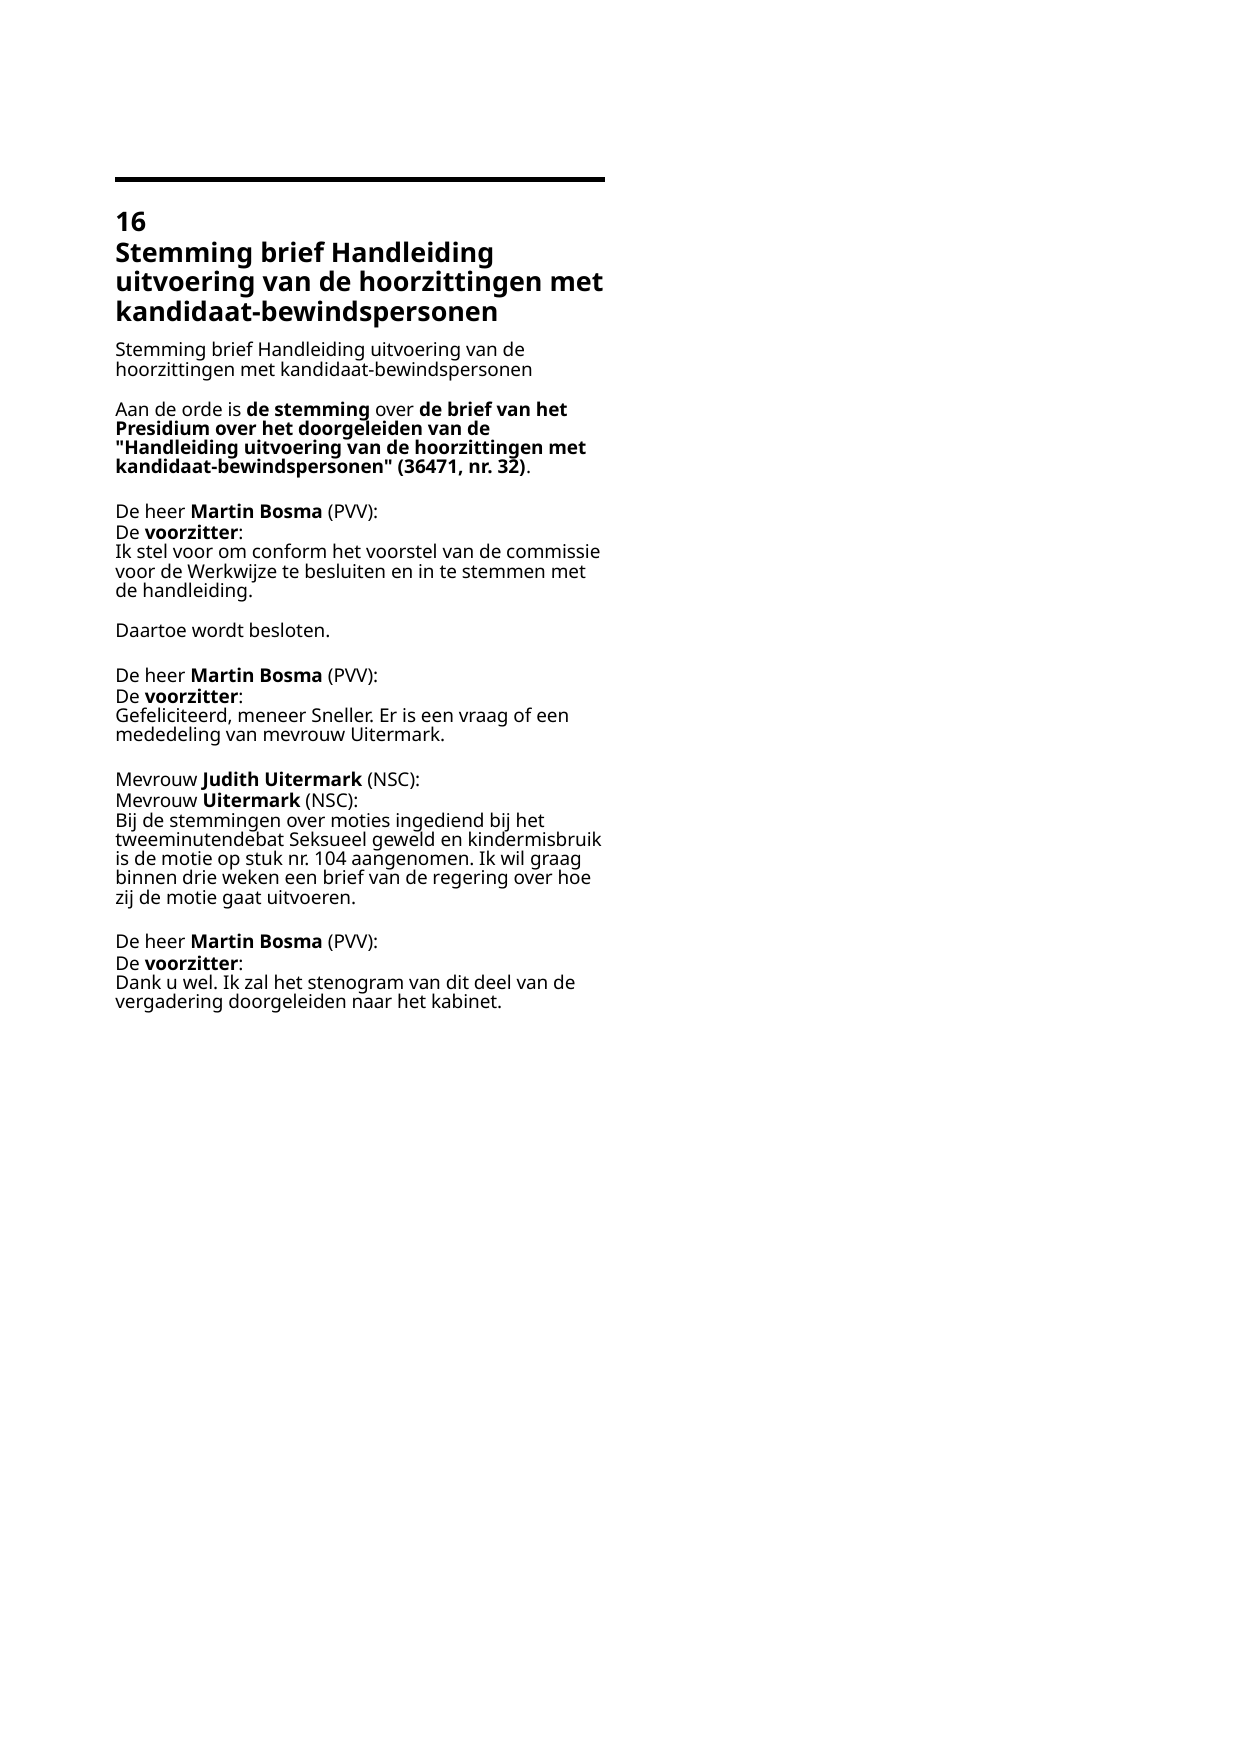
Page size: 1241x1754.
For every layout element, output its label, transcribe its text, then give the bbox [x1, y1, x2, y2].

text Stemming brief Handleiding uitvoering van de hoorzittingen met kandidaat-bewindspersonen [115, 341, 605, 380]
text De heer Martin Bosma (PVV): [115, 929, 605, 954]
text 16 [115, 203, 605, 239]
text Daartoe wordt besloten. [115, 622, 605, 641]
text De voorzitter: [115, 688, 605, 707]
text Ik stel voor om conform het voorstel van de commissie voor de Werkwijze te besluiten en in te stemmen met de handleiding. [115, 543, 605, 601]
text Bij de stemmingen over moties ingediend bij het tweeminutendebat Seksueel geweld en kindermisbruik is de motie op stuk nr. 104 aangenomen. Ik wil graag binnen drie weken een brief van de regering over hoe zij de motie gaat uitvoeren. [115, 812, 605, 908]
text Mevrouw Judith Uitermark (NSC): [115, 767, 605, 792]
text De voorzitter: [115, 524, 605, 543]
text Mevrouw Uitermark (NSC): [115, 792, 605, 812]
text Dank u wel. Ik zal het stenogram van dit deel van de vergadering doorgeleiden naar het kabinet. [115, 974, 605, 1012]
text Stemming brief Handleiding uitvoering van de hoorzittingen met kandidaat-bewindspersonen [115, 239, 605, 341]
text De heer Martin Bosma (PVV): [115, 498, 605, 524]
text De voorzitter: [115, 954, 605, 974]
text De heer Martin Bosma (PVV): [115, 662, 605, 688]
text Aan de orde is de stemming over de brief van het Presidium over het doorgeleiden van de "Handleiding uitvoering van de hoorzittingen met kandidaat-bewindspersonen" (36471, nr. 32). [115, 401, 605, 478]
text Gefeliciteerd, meneer Sneller. Er is een vraag of een mededeling van mevrouw Uitermark. [115, 707, 605, 746]
